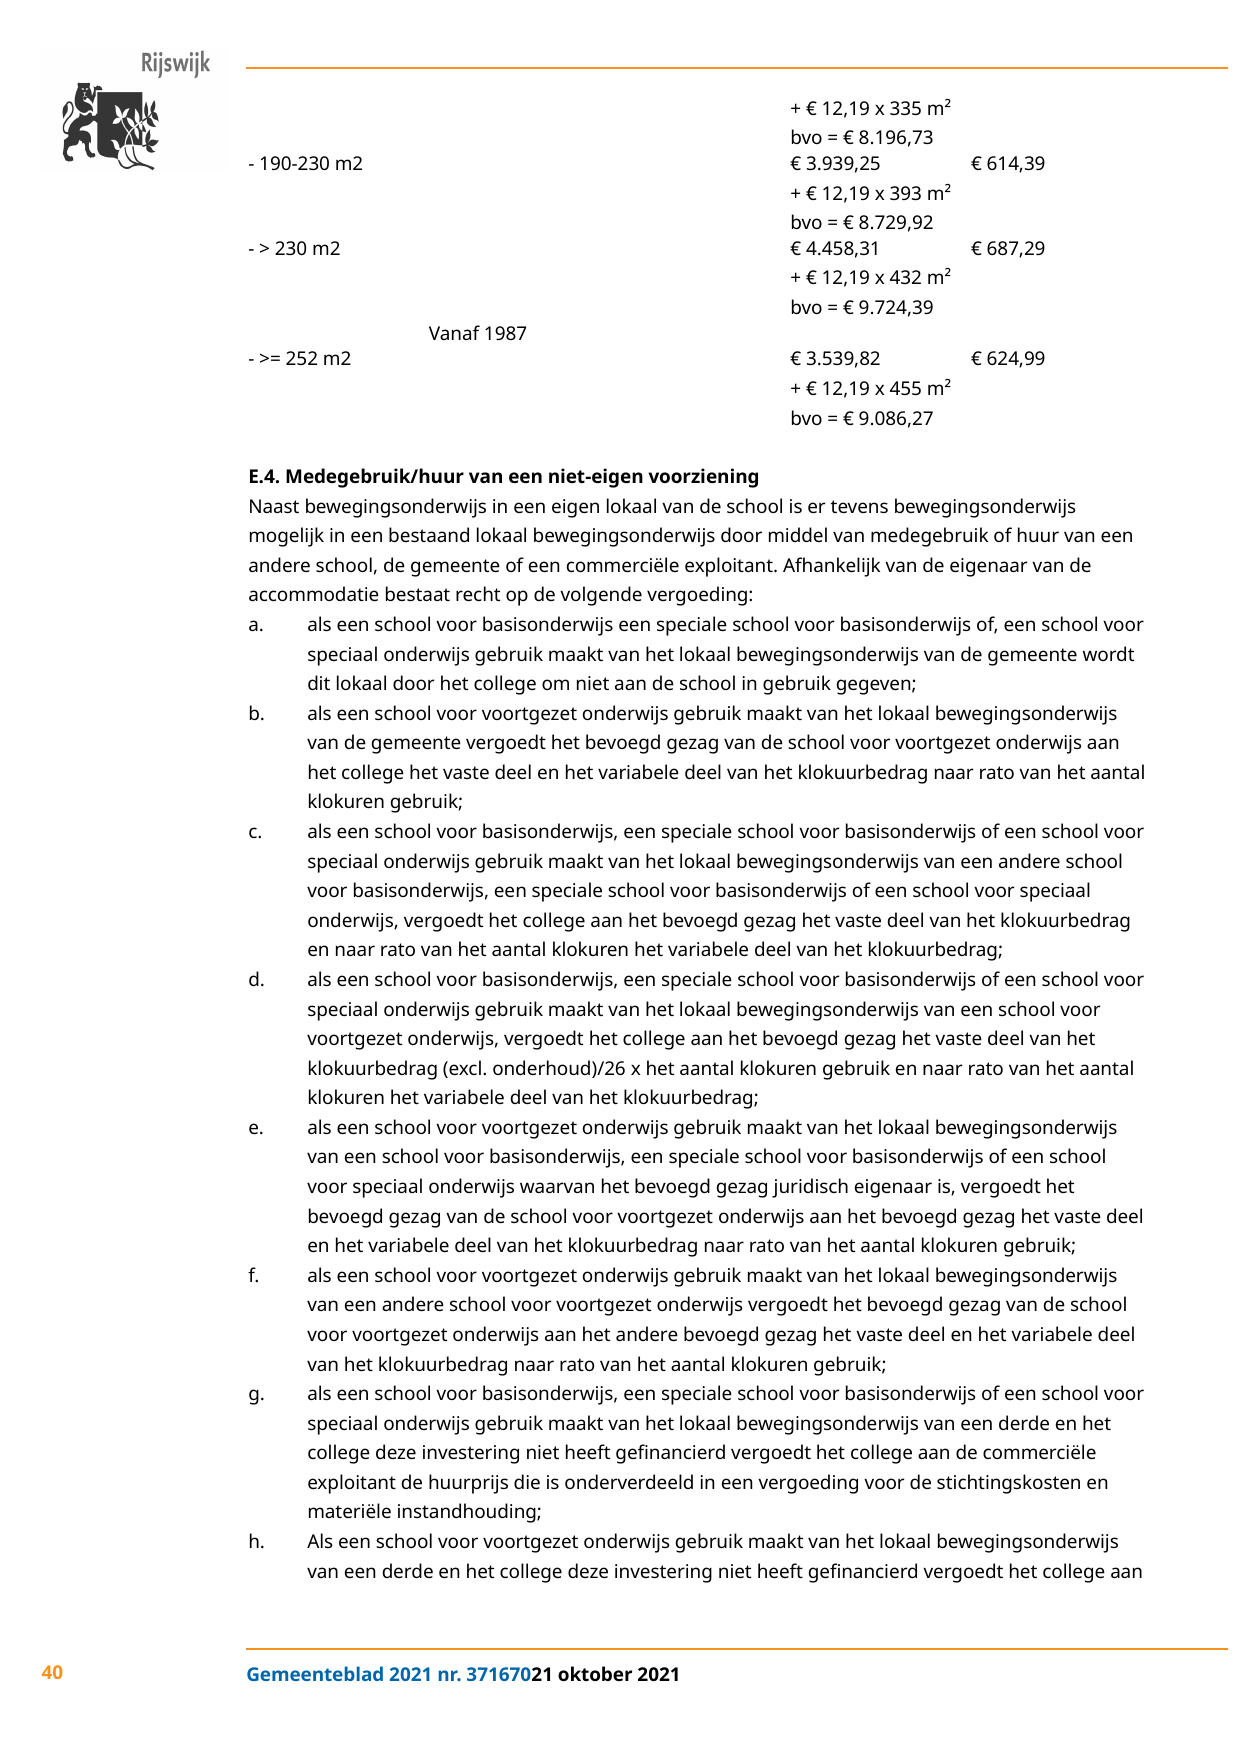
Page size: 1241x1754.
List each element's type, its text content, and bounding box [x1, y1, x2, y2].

table_cell - 190-230 m2 [248, 150, 790, 235]
table_cell € 687,29 [971, 235, 1152, 320]
table_cell [971, 95, 1152, 150]
table_cell [248, 320, 429, 346]
list als een school voor voortgezet onderwijs gebruik maakt van het lokaal bewegingsonderwijs van een andere school voor voortgezet onderwijs vergoedt het bevoegd gezag van de school voor voortgezet onderwijs aan het andere bevoegd gezag het vaste deel en het variabele deel van het klokuurbedrag naar rato van het aantal klokuren gebruik; [248, 1262, 1152, 1377]
table_cell [971, 320, 1152, 346]
list als een school voor basisonderwijs een speciale school voor basisonderwijs of, een school voor speciaal onderwijs gebruik maakt van het lokaal bewegingsonderwijs van de gemeente wordt dit lokaal door het college om niet aan de school in gebruik gegeven; [248, 611, 1152, 696]
table_cell € 624,99 [971, 346, 1152, 431]
text E.4. Medegebruik/huur van een niet-eigen voorziening [248, 463, 1152, 489]
table_cell - >= 252 m2 [248, 346, 790, 431]
table_cell € 3.939,25 + € 12,19 x 393 m² bvo = € 8.729,92 [790, 150, 971, 235]
table_cell € 4.458,31 + € 12,19 x 432 m² bvo = € 9.724,39 [790, 235, 971, 320]
list als een school voor basisonderwijs, een speciale school voor basisonderwijs of een school voor speciaal onderwijs gebruik maakt van het lokaal bewegingsonderwijs van een andere school voor basisonderwijs, een speciale school voor basisonderwijs of een school voor speciaal onderwijs, vergoedt het college aan het bevoegd gezag het vaste deel van het klokuurbedrag en naar rato van het aantal klokuren het variabele deel van het klokuurbedrag; [248, 818, 1152, 962]
table_cell Vanaf 1987 [429, 320, 790, 346]
table_cell [248, 95, 790, 150]
text Naast bewegingsonderwijs in een eigen lokaal van de school is er tevens bewegingsonderwijs mogelijk in een bestaand lokaal bewegingsonderwijs door middel van medegebruik of huur van een andere school, de gemeente of een commerciële exploitant. Afhankelijk van de eigenaar van de accommodatie bestaat recht op de volgende vergoeding: [248, 493, 1152, 607]
list als een school voor voortgezet onderwijs gebruik maakt van het lokaal bewegingsonderwijs van de gemeente vergoedt het bevoegd gezag van de school voor voortgezet onderwijs aan het college het vaste deel en het variabele deel van het klokuurbedrag naar rato van het aantal klokuren gebruik; [248, 700, 1152, 814]
table_cell - > 230 m2 [248, 235, 790, 320]
table_cell € 614,39 [971, 150, 1152, 235]
list als een school voor basisonderwijs, een speciale school voor basisonderwijs of een school voor speciaal onderwijs gebruik maakt van het lokaal bewegingsonderwijs van een school voor voortgezet onderwijs, vergoedt het college aan het bevoegd gezag het vaste deel van het klokuurbedrag (excl. onderhoud)/26 x het aantal klokuren gebruik en naar rato van het aantal klokuren het variabele deel van het klokuurbedrag; [248, 966, 1152, 1110]
table_cell + € 12,19 x 335 m² bvo = € 8.196,73 [790, 95, 971, 150]
list als een school voor basisonderwijs, een speciale school voor basisonderwijs of een school voor speciaal onderwijs gebruik maakt van het lokaal bewegingsonderwijs van een derde en het college deze investering niet heeft gefinancierd vergoedt het college aan de commerciële exploitant de huurprijs die is onderverdeeld in een vergoeding voor de stichtingskosten en materiële instandhouding; [248, 1380, 1152, 1524]
table_cell € 3.539,82 + € 12,19 x 455 m² bvo = € 9.086,27 [790, 346, 971, 431]
table_cell [790, 320, 971, 346]
list Als een school voor voortgezet onderwijs gebruik maakt van het lokaal bewegingsonderwijs van een derde en het college deze investering niet heeft gefinancierd vergoedt het college aan [248, 1528, 1152, 1584]
list als een school voor voortgezet onderwijs gebruik maakt van het lokaal bewegingsonderwijs van een school voor basisonderwijs, een speciale school voor basisonderwijs of een school voor speciaal onderwijs waarvan het bevoegd gezag juridisch eigenaar is, vergoedt het bevoegd gezag van de school voor voortgezet onderwijs aan het bevoegd gezag het vaste deel en het variabele deel van het klokuurbedrag naar rato van het aantal klokuren gebruik; [248, 1114, 1152, 1258]
picture [41, 47, 231, 172]
